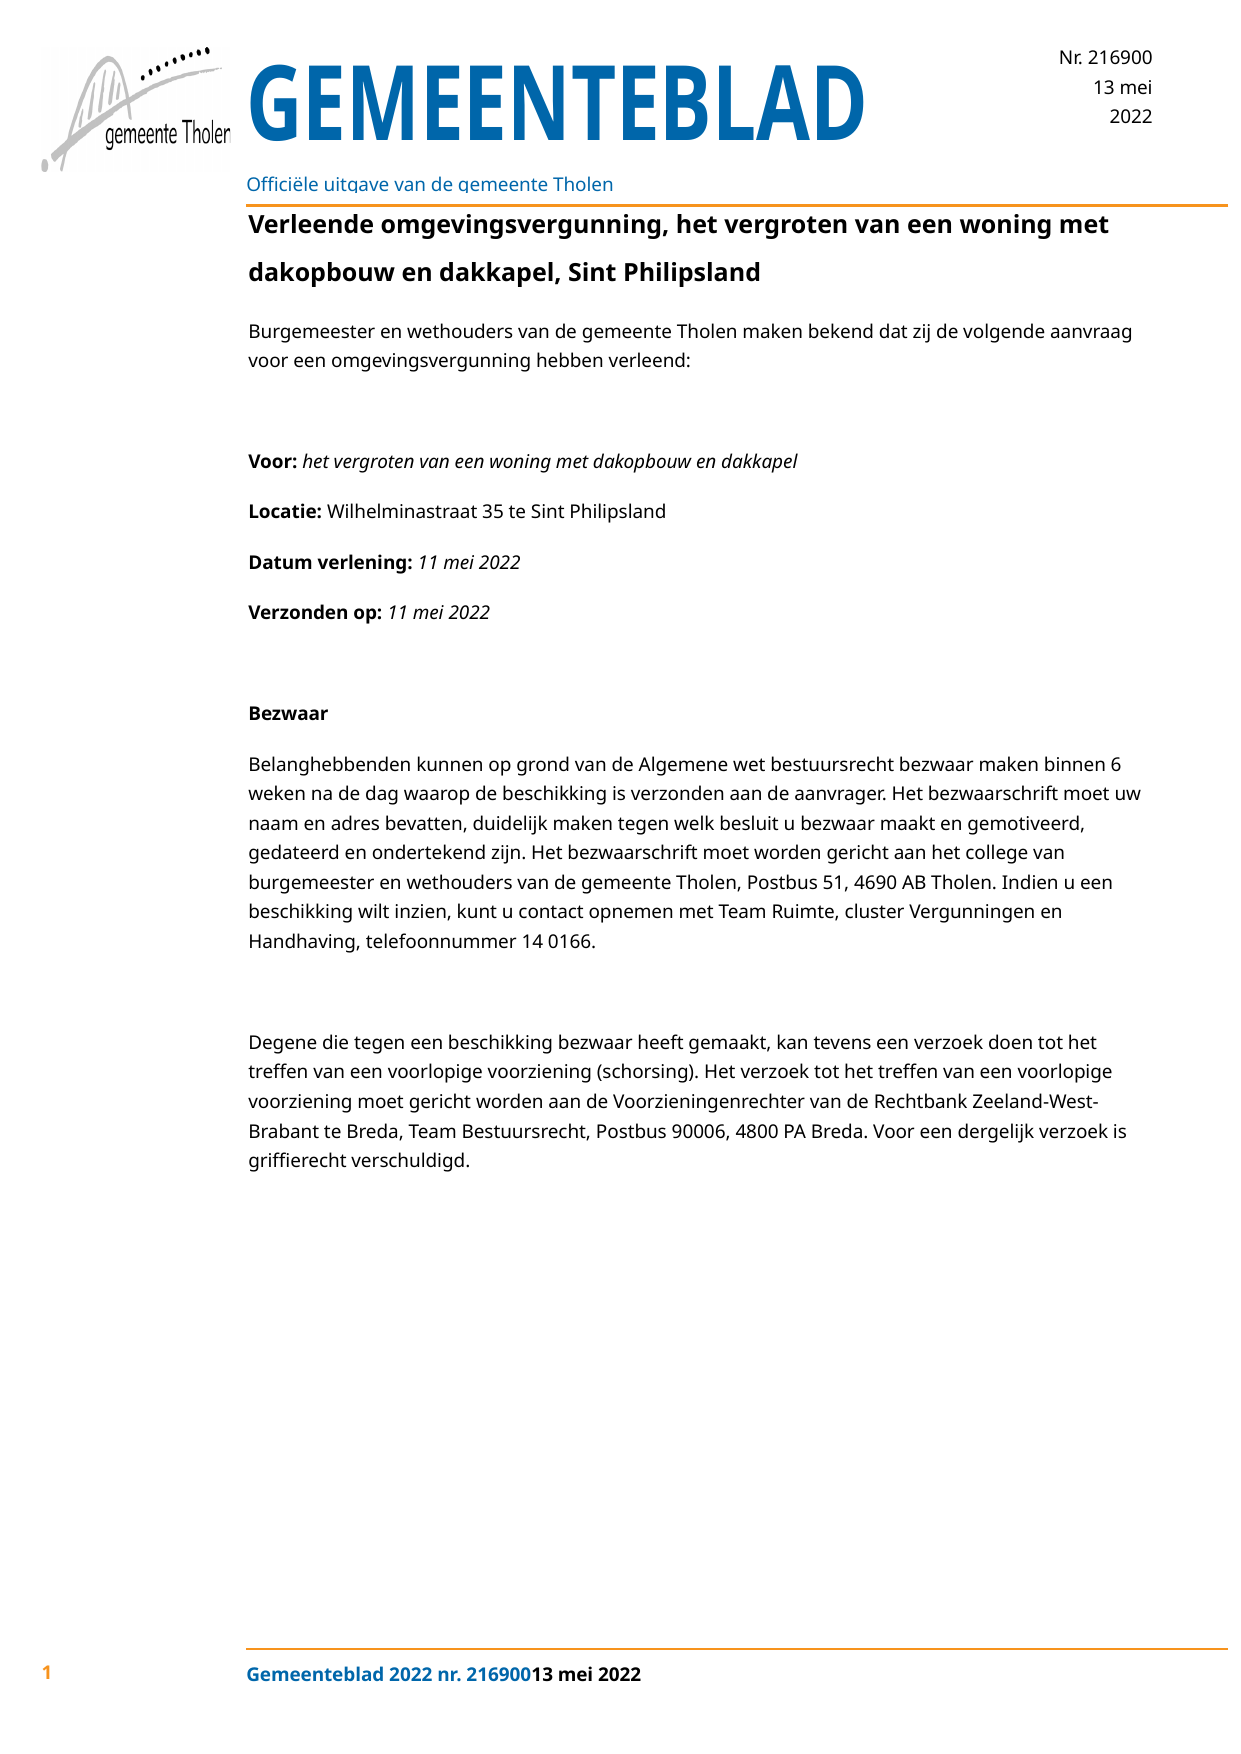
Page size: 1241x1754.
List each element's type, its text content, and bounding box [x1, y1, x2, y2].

text Burgemeester en wethouders van de gemeente Tholen maken bekend dat zij de volgende aanvraag voor een omgevingsvergunning hebben verleend: [248, 318, 1152, 373]
text Locatie: Wilhelminastraat 35 te Sint Philipsland [248, 499, 1152, 524]
text Voor: het vergroten van een woning met dakopbouw en dakkapel [248, 448, 1152, 474]
picture [41, 47, 231, 172]
text Belanghebbenden kunnen op grond van de Algemene wet bestuursrecht bezwaar maken binnen 6 weken na de dag waarop de beschikking is verzonden aan de aanvrager. Het bezwaarschrift moet uw naam en adres bevatten, duidelijk maken tegen welk besluit u bezwaar maakt en gemotiveerd, gedateerd en ondertekend zijn. Het bezwaarschrift moet worden gericht aan het college van burgemeester en wethouders van de gemeente Tholen, Postbus 51, 4690 AB Tholen. Indien u een beschikking wilt inzien, kunt u contact opnemen met Team Ruimte, cluster Vergunningen en Handhaving, telefoonnummer 14 0166. [248, 751, 1152, 954]
text Datum verlening: 11 mei 2022 [248, 549, 1152, 575]
text Verleende omgevingsvergunning, het vergroten van een woning met dakopbouw en dakkapel, Sint Philipsland [248, 207, 1152, 288]
text Bezwaar [248, 700, 1152, 726]
text Verzonden op: 11 mei 2022 [248, 599, 1152, 625]
text Degene die tegen een beschikking bezwaar heeft gemaakt, kan tevens een verzoek doen tot het treffen van een voorlopige voorziening (schorsing). Het verzoek tot het treffen van een voorlopige voorziening moet gericht worden aan de Voorzieningenrechter van de Rechtbank Zeeland-West-Brabant te Breda, Team Bestuursrecht, Postbus 90006, 4800 PA Breda. Voor een dergelijk verzoek is griffierecht verschuldigd. [248, 1029, 1152, 1173]
